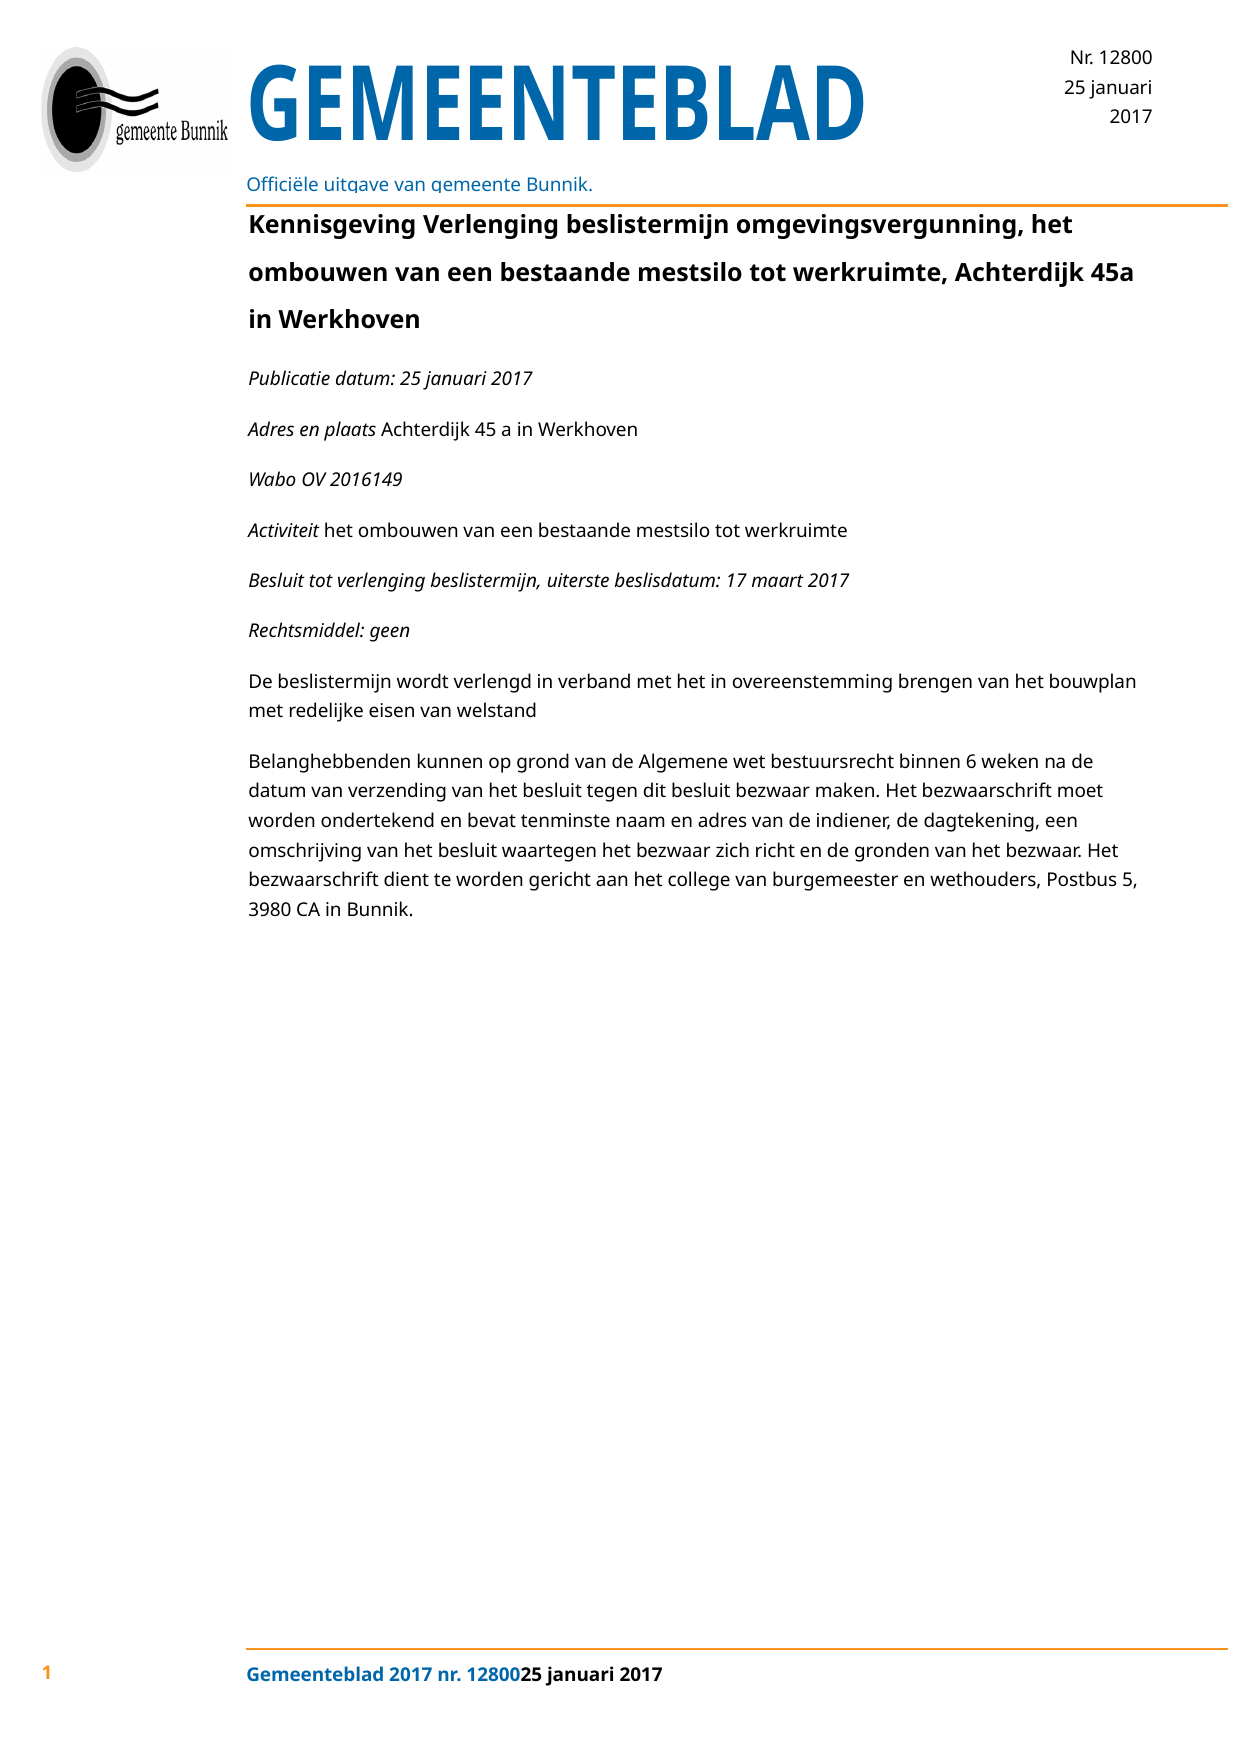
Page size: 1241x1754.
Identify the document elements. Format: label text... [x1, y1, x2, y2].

text Adres en plaats Achterdijk 45 a in Werkhoven [248, 416, 1152, 442]
text Besluit tot verlenging beslistermijn, uiterste beslisdatum: 17 maart 2017 [248, 567, 1152, 593]
text Rechtsmiddel: geen [248, 618, 1152, 643]
text De beslistermijn wordt verlengd in verband met het in overeenstemming brengen van het bouwplan met redelijke eisen van welstand [248, 668, 1152, 723]
text Wabo OV 2016149 [248, 466, 1152, 492]
text Activiteit het ombouwen van een bestaande mestsilo tot werkruimte [248, 517, 1152, 542]
text Publicatie datum: 25 januari 2017 [248, 366, 1152, 391]
text Kennisgeving Verlenging beslistermijn omgevingsvergunning, het ombouwen van een bestaande mestsilo tot werkruimte, Achterdijk 45a in Werkhoven [248, 207, 1152, 336]
text Belanghebbenden kunnen op grond van de Algemene wet bestuursrecht binnen 6 weken na de datum van verzending van het besluit tegen dit besluit bezwaar maken. Het bezwaarschrift moet worden ondertekend en bevat tenminste naam en adres van de indiener, de dagtekening, een omschrijving van het besluit waartegen het bezwaar zich richt en de gronden van het bezwaar. Het bezwaarschrift dient te worden gericht aan het college van burgemeester en wethouders, Postbus 5, 3980 CA in Bunnik. [248, 748, 1152, 922]
picture [41, 47, 231, 172]
